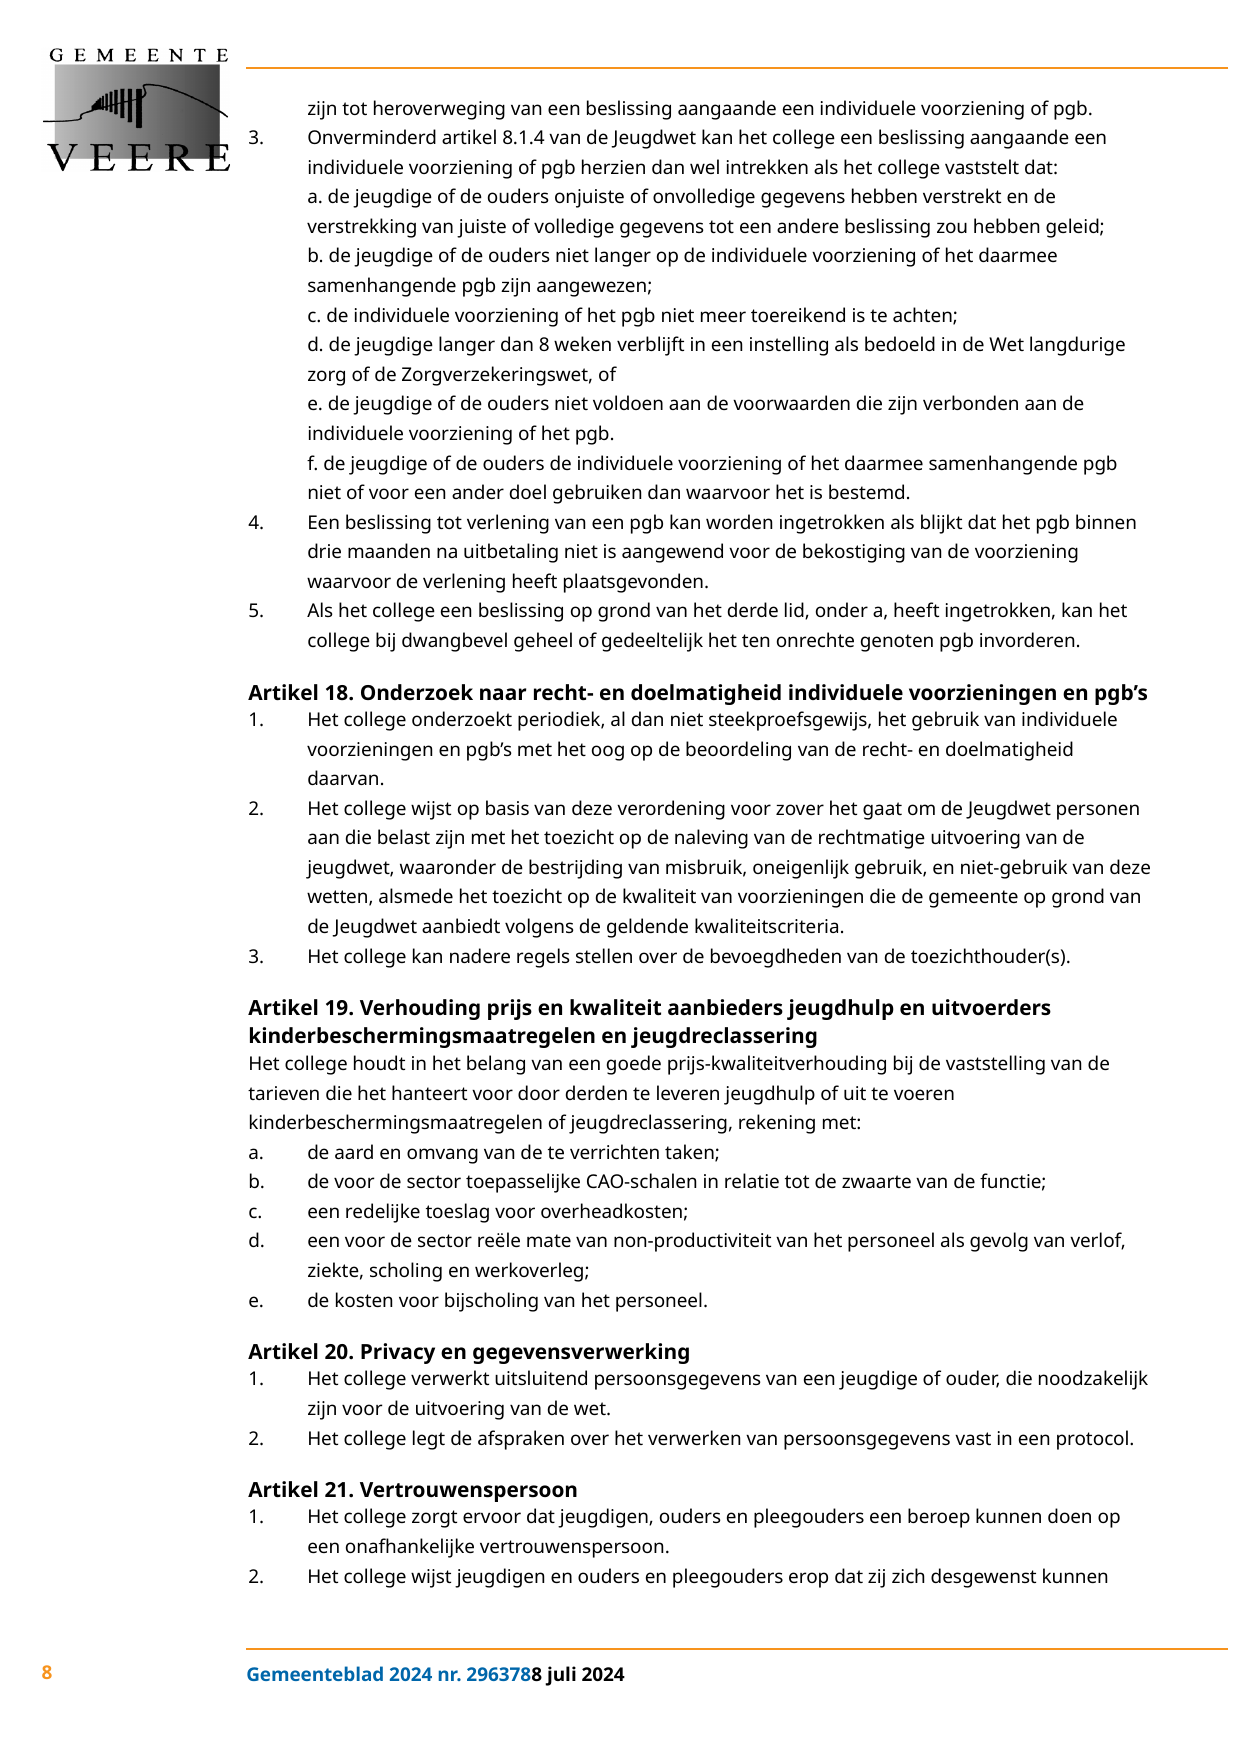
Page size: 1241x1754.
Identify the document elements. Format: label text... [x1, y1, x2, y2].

list b. de jeugdige of de ouders niet langer op de individuele voorziening of het daarmee samenhangende pgb zijn aangewezen; [248, 243, 1152, 298]
list Het college legt de afspraken over het verwerken van persoonsgegevens vast in een protocol. [248, 1425, 1152, 1451]
list de voor de sector toepasselijke CAO-schalen in relatie tot de zwaarte van de functie; [248, 1168, 1152, 1194]
text Artikel 18. Onderzoek naar recht- en doelmatigheid individuele voorzieningen en pgb’s [248, 678, 1152, 706]
list Het college onderzoekt periodiek, al dan niet steekproefsgewijs, het gebruik van individuele voorzieningen en pgb’s met het oog op de beoordeling van de recht- en doelmatigheid daarvan. [248, 706, 1152, 791]
list de aard en omvang van de te verrichten taken; [248, 1139, 1152, 1164]
list e. de jeugdige of de ouders niet voldoen aan de voorwaarden die zijn verbonden aan de individuele voorziening of het pgb. [248, 391, 1152, 446]
list een voor de sector reële mate van non-productiviteit van het personeel als gevolg van verlof, ziekte, scholing en werkoverleg; [248, 1228, 1152, 1283]
list Als het college een beslissing op grond van het derde lid, onder a, heeft ingetrokken, kan het college bij dwangbevel geheel of gedeeltelijk het ten onrechte genoten pgb invorderen. [248, 598, 1152, 653]
text Artikel 20. Privacy en gegevensverwerking [248, 1337, 1152, 1366]
list de kosten voor bijscholing van het personeel. [248, 1287, 1152, 1312]
list Onverminderd artikel 8.1.4 van de Jeugdwet kan het college een beslissing aangaande een individuele voorziening of pgb herzien dan wel intrekken als het college vaststelt dat: [248, 124, 1152, 180]
list Het college wijst jeugdigen en ouders en pleegouders erop dat zij zich desgewenst kunnen [248, 1563, 1152, 1588]
list d. de jeugdige langer dan 8 weken verblijft in een instelling als bedoeld in de Wet langdurige zorg of de Zorgverzekeringswet, of [248, 331, 1152, 387]
text Artikel 21. Vertrouwenspersoon [248, 1475, 1152, 1504]
list Een beslissing tot verlening van een pgb kan worden ingetrokken als blijkt dat het pgb binnen drie maanden na uitbetaling niet is aangewend voor de bekostiging van de voorziening waarvoor de verlening heeft plaatsgevonden. [248, 509, 1152, 594]
list zijn tot heroverweging van een beslissing aangaande een individuele voorziening of pgb. [248, 95, 1152, 121]
list Het college kan nadere regels stellen over de bevoegdheden van de toezichthouder(s). [248, 943, 1152, 968]
picture [41, 47, 231, 172]
list a. de jeugdige of de ouders onjuiste of onvolledige gegevens hebben verstrekt en de verstrekking van juiste of volledige gegevens tot een andere beslissing zou hebben geleid; [248, 183, 1152, 239]
text Artikel 19. Verhouding prijs en kwaliteit aanbieders jeugdhulp en uitvoerders kinderbeschermingsmaatregelen en jeugdreclassering [248, 993, 1152, 1050]
list c. de individuele voorziening of het pgb niet meer toereikend is te achten; [248, 302, 1152, 328]
list Het college verwerkt uitsluitend persoonsgegevens van een jeugdige of ouder, die noodzakelijk zijn voor de uitvoering van de wet. [248, 1366, 1152, 1421]
list een redelijke toeslag voor overheadkosten; [248, 1198, 1152, 1224]
text Het college houdt in het belang van een goede prijs-kwaliteitverhouding bij de vaststelling van de tarieven die het hanteert voor door derden te leveren jeugdhulp of uit te voeren kinderbeschermingsmaatregelen of jeugdreclassering, rekening met: [248, 1050, 1152, 1135]
list Het college wijst op basis van deze verordening voor zover het gaat om de Jeugdwet personen aan die belast zijn met het toezicht op de naleving van de rechtmatige uitvoering van de jeugdwet, waaronder de bestrijding van misbruik, oneigenlijk gebruik, en niet-gebruik van deze wetten, alsmede het toezicht op de kwaliteit van voorzieningen die de gemeente op grond van de Jeugdwet aanbiedt volgens de geldende kwaliteitscriteria. [248, 795, 1152, 939]
list f. de jeugdige of de ouders de individuele voorziening of het daarmee samenhangende pgb niet of voor een ander doel gebruiken dan waarvoor het is bestemd. [248, 450, 1152, 505]
list Het college zorgt ervoor dat jeugdigen, ouders en pleegouders een beroep kunnen doen op een onafhankelijke vertrouwenspersoon. [248, 1504, 1152, 1559]
